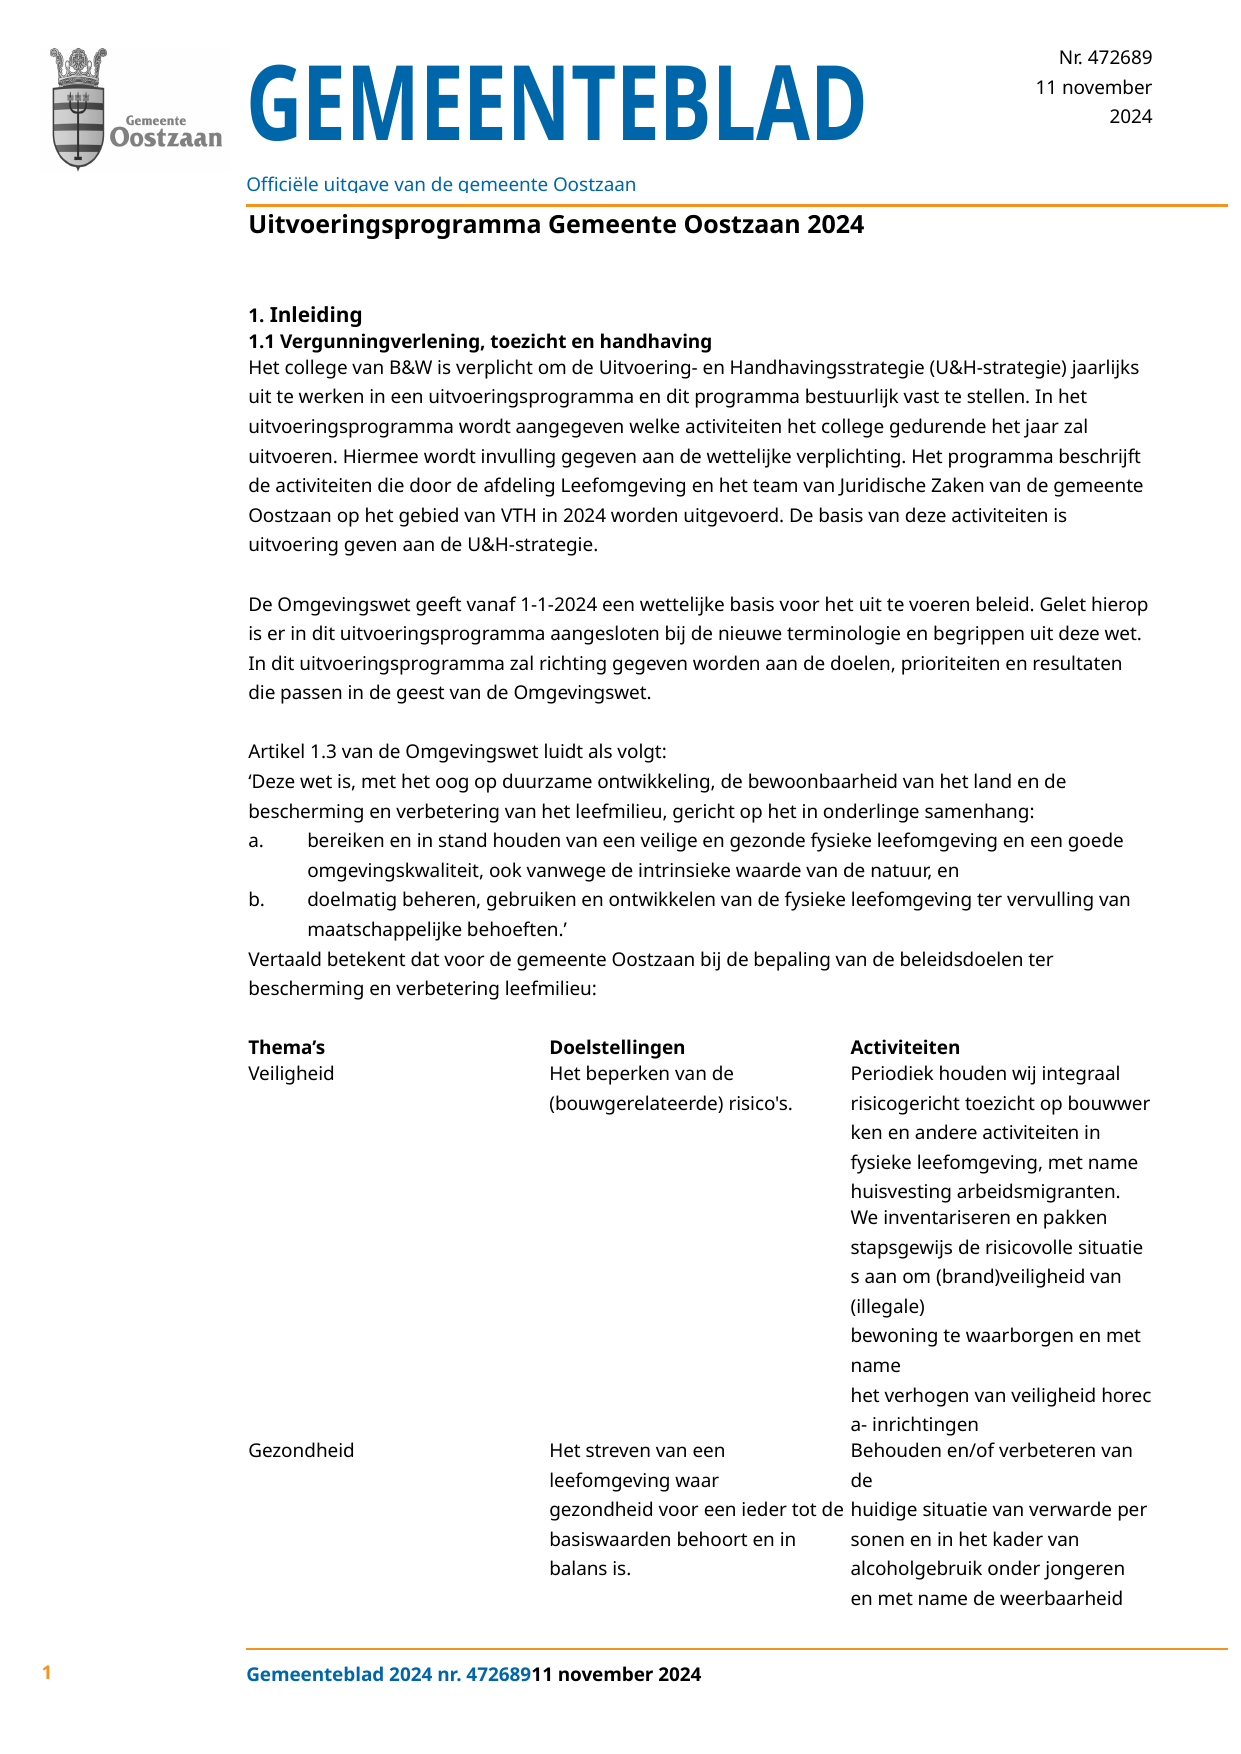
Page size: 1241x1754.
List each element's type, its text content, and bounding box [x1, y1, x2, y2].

table_cell Behouden en/of verbeteren van de huidige situatie van verwarde personen en in het kader van alcoholgebruik onder jongeren en met name de weerbaarheid [850, 1437, 1152, 1611]
text 1. Inleiding [248, 300, 1152, 328]
list bereiken en in stand houden van een veilige en gezonde fysieke leefomgeving en een goede omgevingskwaliteit, ook vanwege de intrinsieke waarde van de natuur, en [248, 827, 1152, 883]
picture [41, 47, 231, 172]
table_cell Gezondheid [248, 1437, 549, 1611]
table_header Thema’s [248, 1035, 549, 1060]
table_cell We inventariseren en pakken stapsgewijs de risicovolle situaties aan om (brand)veiligheid van (illegale) bewoning te waarborgen en met name het verhogen van veiligheid horeca- inrichtingen [850, 1204, 1152, 1437]
table_cell [248, 1204, 549, 1437]
table_cell Periodiek houden wij integraal risicogericht toezicht op bouwwerken en andere activiteiten in fysieke leefomgeving, met name huisvesting arbeidsmigranten. [850, 1060, 1152, 1204]
table_cell Het streven van een leefomgeving waar gezondheid voor een ieder tot de basiswaarden behoort en in balans is. [549, 1437, 850, 1611]
text 1.1 Vergunningverlening, toezicht en handhaving [248, 328, 1152, 354]
text Vertaald betekent dat voor de gemeente Oostzaan bij de bepaling van de beleidsdoelen ter bescherming en verbetering leefmilieu: [248, 946, 1152, 1001]
table_cell [549, 1204, 850, 1437]
text ‘Deze wet is, met het oog op duurzame ontwikkeling, de bewoonbaarheid van het land en de bescherming en verbetering van het leefmilieu, gericht op het in onderlinge samenhang: [248, 768, 1152, 823]
text Artikel 1.3 van de Omgevingswet luidt als volgt: [248, 739, 1152, 764]
list doelmatig beheren, gebruiken en ontwikkelen van de fysieke leefomgeving ter vervulling van maatschappelijke behoeften.’ [248, 887, 1152, 942]
text De Omgevingswet geeft vanaf 1-1-2024 een wettelijke basis voor het uit te voeren beleid. Gelet hierop is er in dit uitvoeringsprogramma aangesloten bij de nieuwe terminologie en begrippen uit deze wet. In dit uitvoeringsprogramma zal richting gegeven worden aan de doelen, prioriteiten en resultaten die passen in de geest van de Omgevingswet. [248, 591, 1152, 705]
table_cell Het beperken van de (bouwgerelateerde) risico's. [549, 1060, 850, 1204]
table_cell Veiligheid [248, 1060, 549, 1204]
table_header Doelstellingen [549, 1035, 850, 1060]
table_header Activiteiten [850, 1035, 1152, 1060]
text Uitvoeringsprogramma Gemeente Oostzaan 2024 [248, 207, 1152, 241]
text Het college van B&W is verplicht om de Uitvoering- en Handhavingsstrategie (U&H-strategie) jaarlijks uit te werken in een uitvoeringsprogramma en dit programma bestuurlijk vast te stellen. In het uitvoeringsprogramma wordt aangegeven welke activiteiten het college gedurende het jaar zal uitvoeren. Hiermee wordt invulling gegeven aan de wettelijke verplichting. Het programma beschrijft de activiteiten die door de afdeling Leefomgeving en het team van Juridische Zaken van de gemeente Oostzaan op het gebied van VTH in 2024 worden uitgevoerd. De basis van deze activiteiten is uitvoering geven aan de U&H-strategie. [248, 354, 1152, 557]
